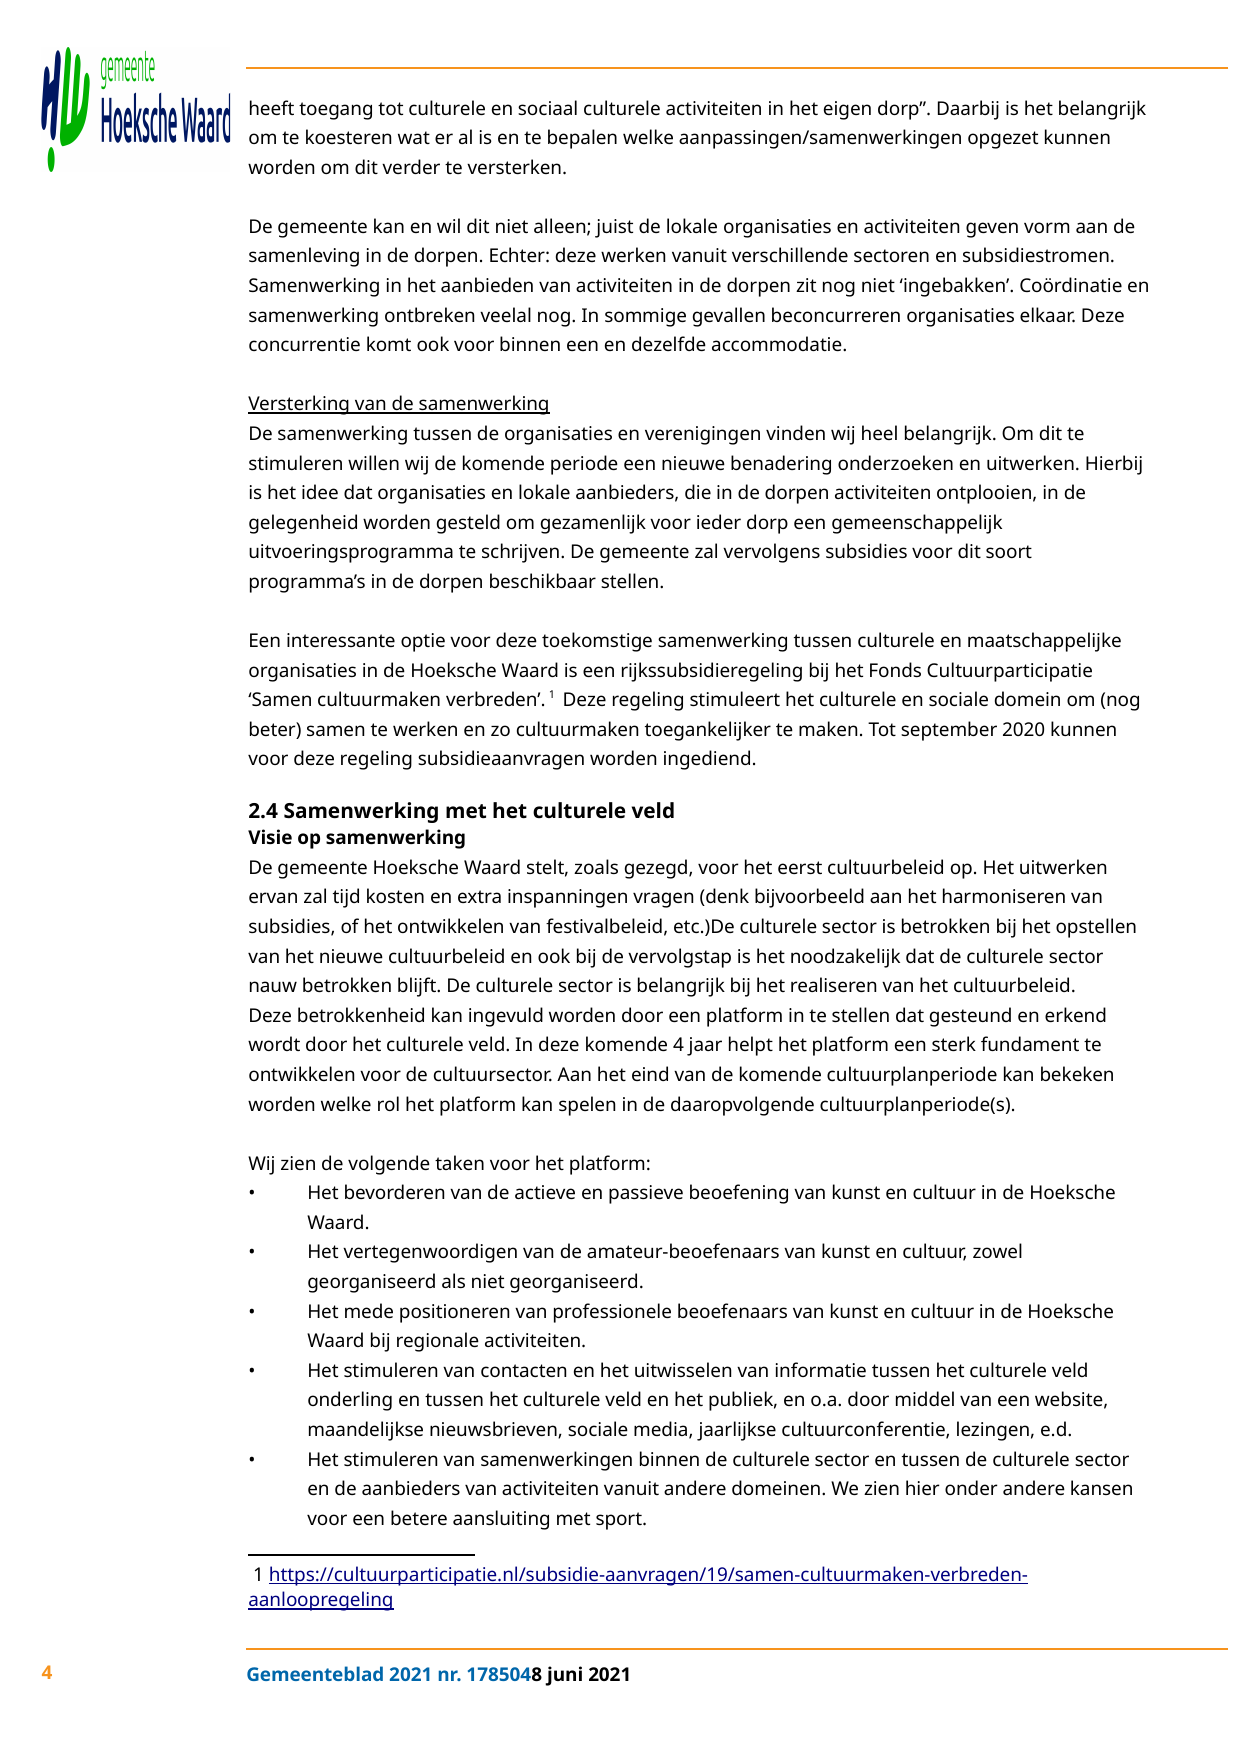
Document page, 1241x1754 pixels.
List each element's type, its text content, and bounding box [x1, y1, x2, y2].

text Deze betrokkenheid kan ingevuld worden door een platform in te stellen dat gesteund en erkend wordt door het culturele veld. In deze komende 4 jaar helpt het platform een sterk fundament te ontwikkelen voor de cultuursector. Aan het eind van de komende cultuurplanperiode kan bekeken worden welke rol het platform kan spelen in de daaropvolgende cultuurplanperiode(s). [248, 1002, 1152, 1116]
list Het bevorderen van de actieve en passieve beoefening van kunst en cultuur in de Hoeksche Waard. [248, 1179, 1152, 1235]
text De samenwerking tussen de organisaties en verenigingen vinden wij heel belangrijk. Om dit te stimuleren willen wij de komende periode een nieuwe benadering onderzoeken en uitwerken. Hierbij is het idee dat organisaties en lokale aanbieders, die in de dorpen activiteiten ontplooien, in de gelegenheid worden gesteld om gezamenlijk voor ieder dorp een gemeenschappelijk uitvoeringsprogramma te schrijven. De gemeente zal vervolgens subsidies voor dit soort programma’s in de dorpen beschikbaar stellen. [248, 420, 1152, 594]
text De gemeente kan en wil dit niet alleen; juist de lokale organisaties en activiteiten geven vorm aan de samenleving in de dorpen. Echter: deze werken vanuit verschillende sectoren en subsidiestromen. Samenwerking in het aanbieden van activiteiten in de dorpen zit nog niet ‘ingebakken’. Coördinatie en samenwerking ontbreken veelal nog. In sommige gevallen beconcurreren organisaties elkaar. Deze concurrentie komt ook voor binnen een en dezelfde accommodatie. [248, 213, 1152, 357]
text Visie op samenwerking [248, 824, 1152, 850]
text Versterking van de samenwerking [248, 391, 1152, 416]
text Een interessante optie voor deze toekomstige samenwerking tussen culturele en maatschappelijke organisaties in de Hoeksche Waard is een rijkssubsidieregeling bij het Fonds Cultuurparticipatie ‘Samen cultuurmaken verbreden’. Deze regeling stimuleert het culturele en sociale domein om (nog beter) samen te werken en zo cultuurmaken toegankelijker te maken. Tot september 2020 kunnen voor deze regeling subsidieaanvragen worden ingediend. [248, 627, 1152, 771]
text heeft toegang tot culturele en sociaal culturele activiteiten in het eigen dorp”. Daarbij is het belangrijk om te koesteren wat er al is en te bepalen welke aanpassingen/samenwerkingen opgezet kunnen worden om dit verder te versterken. [248, 95, 1152, 180]
text Wij zien de volgende taken voor het platform: [248, 1150, 1152, 1176]
list Het stimuleren van contacten en het uitwisselen van informatie tussen het culturele veld onderling en tussen het culturele veld en het publiek, en o.a. door middel van een website, maandelijkse nieuwsbrieven, sociale media, jaarlijkse cultuurconferentie, lezingen, e.d. [248, 1357, 1152, 1442]
text 2.4 Samenwerking met het culturele veld [248, 796, 1152, 824]
list Het stimuleren van samenwerkingen binnen de culturele sector en tussen de culturele sector en de aanbieders van activiteiten vanuit andere domeinen. We zien hier onder andere kansen voor een betere aansluiting met sport. [248, 1446, 1152, 1531]
picture [41, 47, 231, 172]
text De gemeente Hoeksche Waard stelt, zoals gezegd, voor het eerst cultuurbeleid op. Het uitwerken ervan zal tijd kosten en extra inspanningen vragen (denk bijvoorbeeld aan het harmoniseren van subsidies, of het ontwikkelen van festivalbeleid, etc.)De culturele sector is betrokken bij het opstellen van het nieuwe cultuurbeleid en ook bij de vervolgstap is het noodzakelijk dat de culturele sector nauw betrokken blijft. De culturele sector is belangrijk bij het realiseren van het cultuurbeleid. [248, 854, 1152, 998]
list Het mede positioneren van professionele beoefenaars van kunst en cultuur in de Hoeksche Waard bij regionale activiteiten. [248, 1298, 1152, 1353]
list Het vertegenwoordigen van de amateur-beoefenaars van kunst en cultuur, zowel georganiseerd als niet georganiseerd. [248, 1239, 1152, 1294]
text https://cultuurparticipatie.nl/subsidie-aanvragen/19/samen-cultuurmaken-verbreden-aanloopregeling [248, 1561, 1152, 1612]
